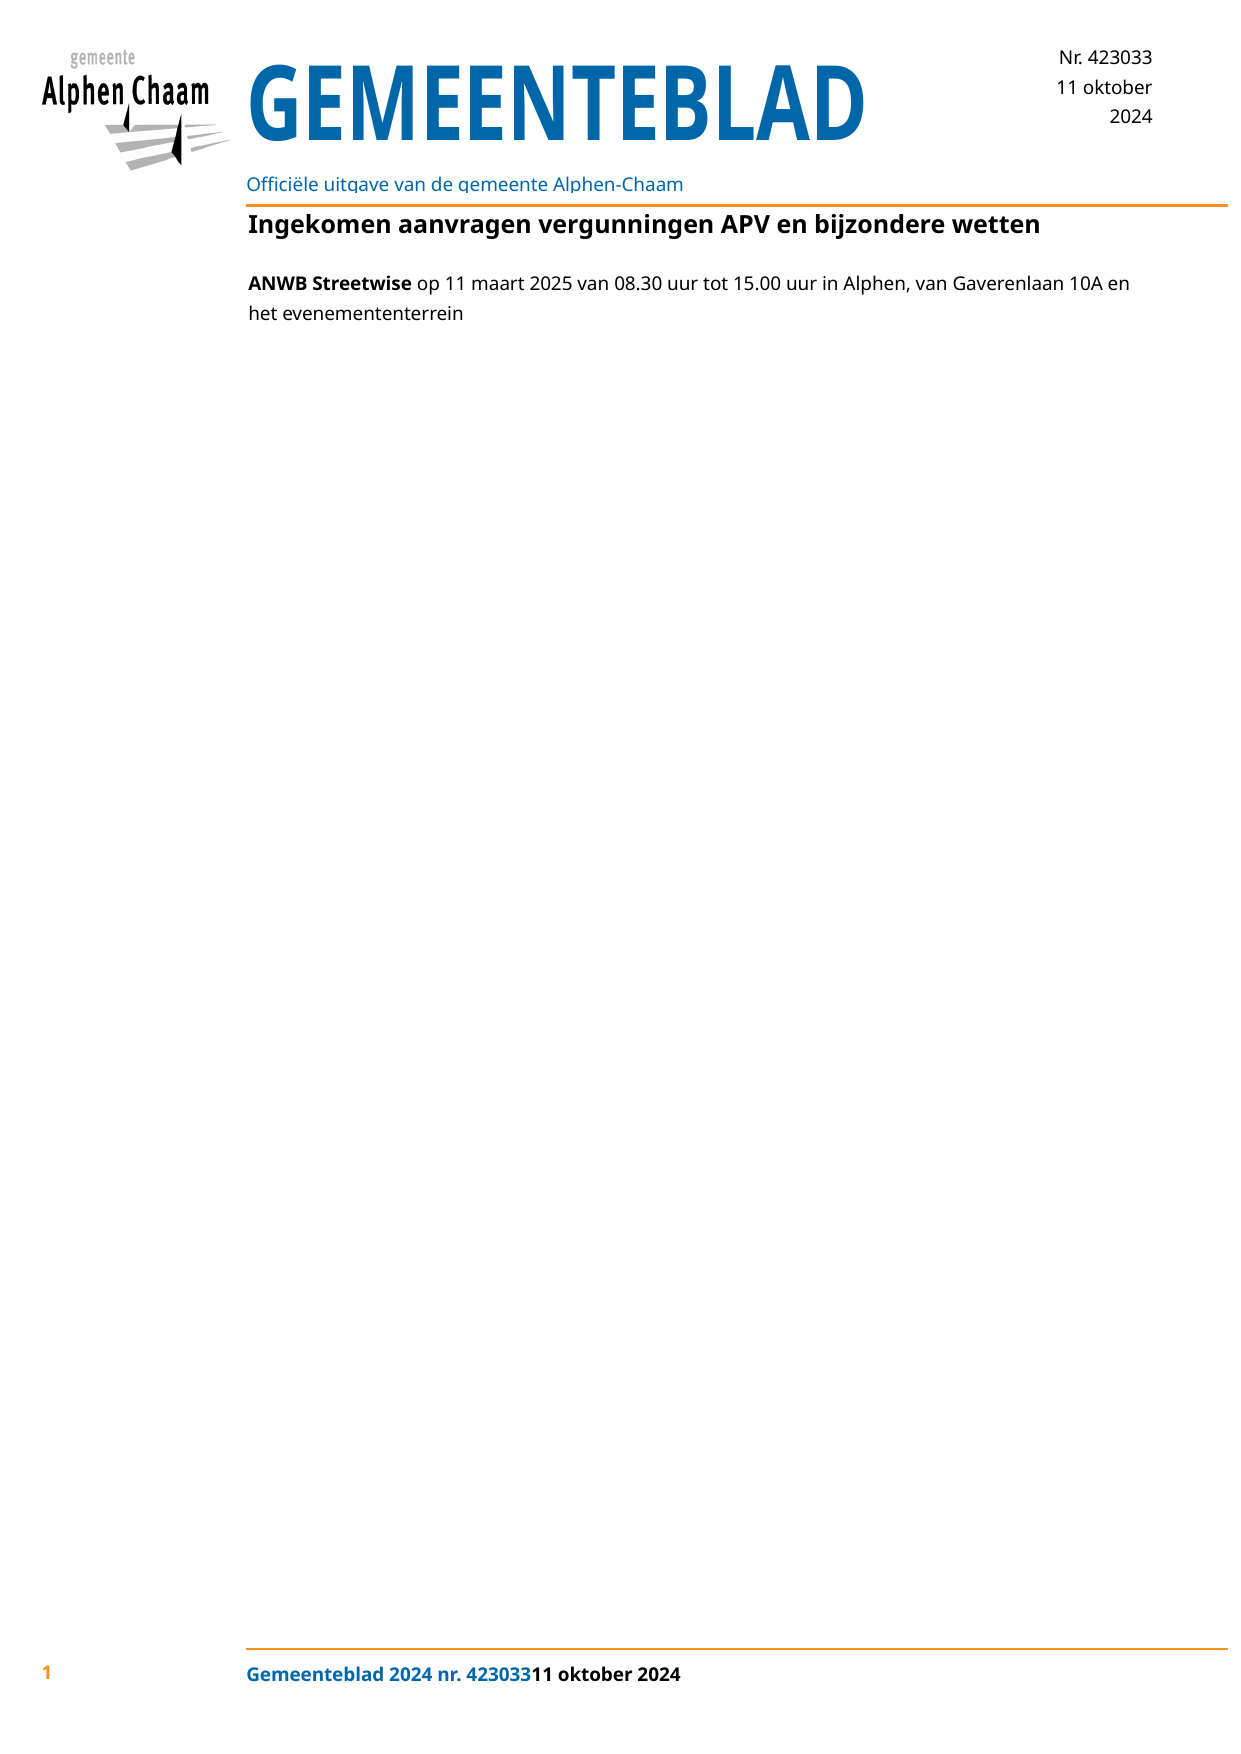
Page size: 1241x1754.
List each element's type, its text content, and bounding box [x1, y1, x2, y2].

text ANWB Streetwise op 11 maart 2025 van 08.30 uur tot 15.00 uur in Alphen, van Gaverenlaan 10A en het evenemententerrein [248, 270, 1152, 326]
text Ingekomen aanvragen vergunningen APV en bijzondere wetten [248, 207, 1152, 241]
picture [41, 47, 231, 172]
